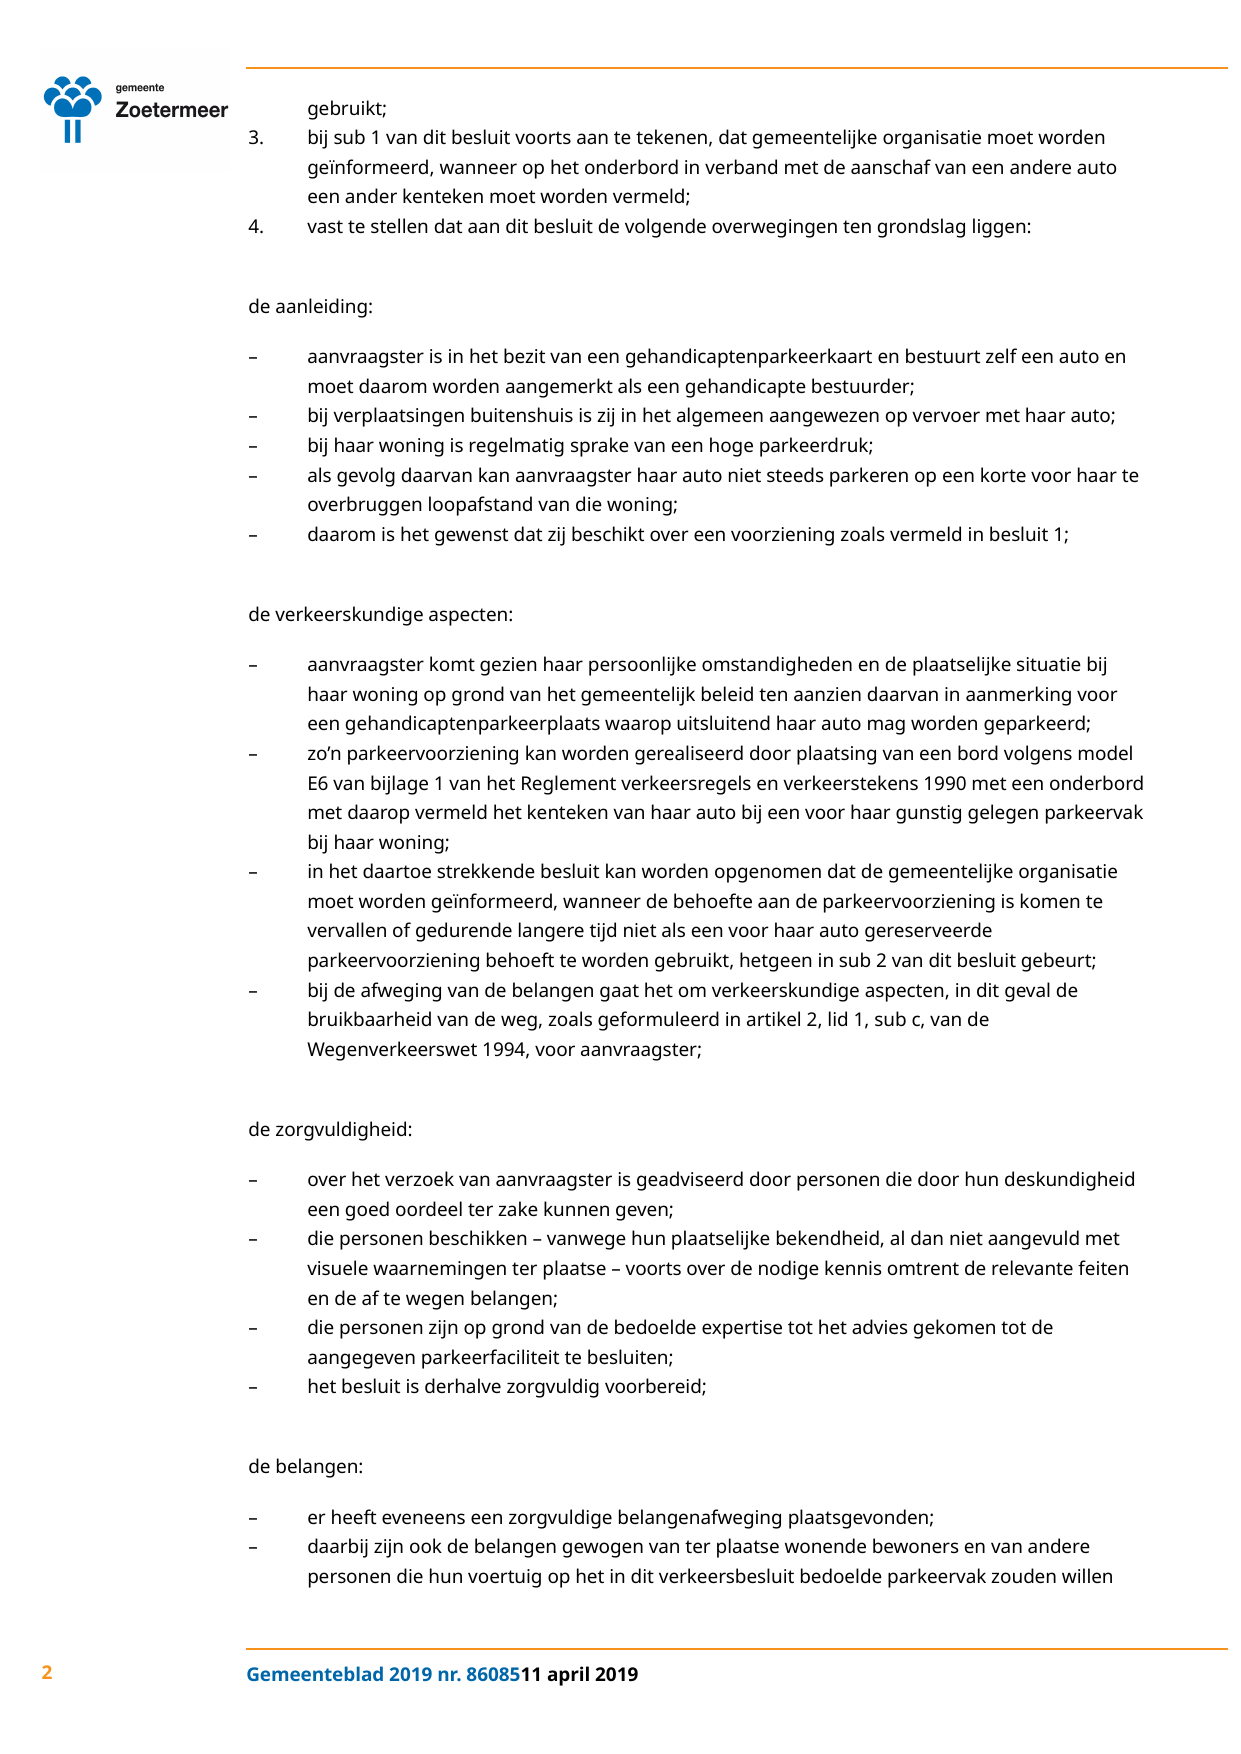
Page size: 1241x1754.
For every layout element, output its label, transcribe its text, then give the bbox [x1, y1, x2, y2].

text de zorgvuldigheid: [248, 1116, 1152, 1142]
list bij verplaatsingen buitenshuis is zij in het algemeen aangewezen op vervoer met haar auto; [248, 403, 1152, 428]
list er heeft eveneens een zorgvuldige belangenafweging plaatsgevonden; [248, 1504, 1152, 1530]
list bij haar woning is regelmatig sprake van een hoge parkeerdruk; [248, 432, 1152, 458]
list die personen zijn op grond van de bedoelde expertise tot het advies gekomen tot de aangegeven parkeerfaciliteit te besluiten; [248, 1314, 1152, 1370]
list die personen beschikken – vanwege hun plaatselijke bekendheid, al dan niet aangevuld met visuele waarnemingen ter plaatse – voorts over de nodige kennis omtrent de relevante feiten en de af te wegen belangen; [248, 1226, 1152, 1311]
list gebruikt; [248, 95, 1152, 121]
list in het daartoe strekkende besluit kan worden opgenomen dat de gemeentelijke organisatie moet worden geïnformeerd, wanneer de behoefte aan de parkeervoorziening is komen te vervallen of gedurende langere tijd niet als een voor haar auto gereserveerde parkeervoorziening behoeft te worden gebruikt, hetgeen in sub 2 van dit besluit gebeurt; [248, 858, 1152, 973]
list over het verzoek van aanvraagster is geadviseerd door personen die door hun deskundigheid een goed oordeel ter zake kunnen geven; [248, 1166, 1152, 1222]
list het besluit is derhalve zorgvuldig voorbereid; [248, 1373, 1152, 1399]
list vast te stellen dat aan dit besluit de volgende overwegingen ten grondslag liggen: [248, 213, 1152, 239]
list bij sub 1 van dit besluit voorts aan te tekenen, dat gemeentelijke organisatie moet worden geïnformeerd, wanneer op het onderbord in verband met de aanschaf van een andere auto een ander kenteken moet worden vermeld; [248, 124, 1152, 209]
list daarom is het gewenst dat zij beschikt over een voorziening zoals vermeld in besluit 1; [248, 521, 1152, 547]
text de aanleiding: [248, 293, 1152, 319]
list aanvraagster komt gezien haar persoonlijke omstandigheden en de plaatselijke situatie bij haar woning op grond van het gemeentelijk beleid ten aanzien daarvan in aanmerking voor een gehandicaptenparkeerplaats waarop uitsluitend haar auto mag worden geparkeerd; [248, 651, 1152, 736]
list als gevolg daarvan kan aanvraagster haar auto niet steeds parkeren op een korte voor haar te overbruggen loopafstand van die woning; [248, 462, 1152, 517]
text de belangen: [248, 1453, 1152, 1479]
list bij de afweging van de belangen gaat het om verkeerskundige aspecten, in dit geval de bruikbaarheid van de weg, zoals geformuleerd in artikel 2, lid 1, sub c, van de Wegenverkeerswet 1994, voor aanvraagster; [248, 977, 1152, 1062]
picture [41, 47, 231, 172]
list aanvraagster is in het bezit van een gehandicaptenparkeerkaart en bestuurt zelf een auto en moet daarom worden aangemerkt als een gehandicapte bestuurder; [248, 343, 1152, 399]
text de verkeerskundige aspecten: [248, 601, 1152, 627]
list daarbij zijn ook de belangen gewogen van ter plaatse wonende bewoners en van andere personen die hun voertuig op het in dit verkeersbesluit bedoelde parkeervak zouden willen [248, 1533, 1152, 1589]
list zo’n parkeervoorziening kan worden gerealiseerd door plaatsing van een bord volgens model E6 van bijlage 1 van het Reglement verkeersregels en verkeerstekens 1990 met een onderbord met daarop vermeld het kenteken van haar auto bij een voor haar gunstig gelegen parkeervak bij haar woning; [248, 740, 1152, 855]
